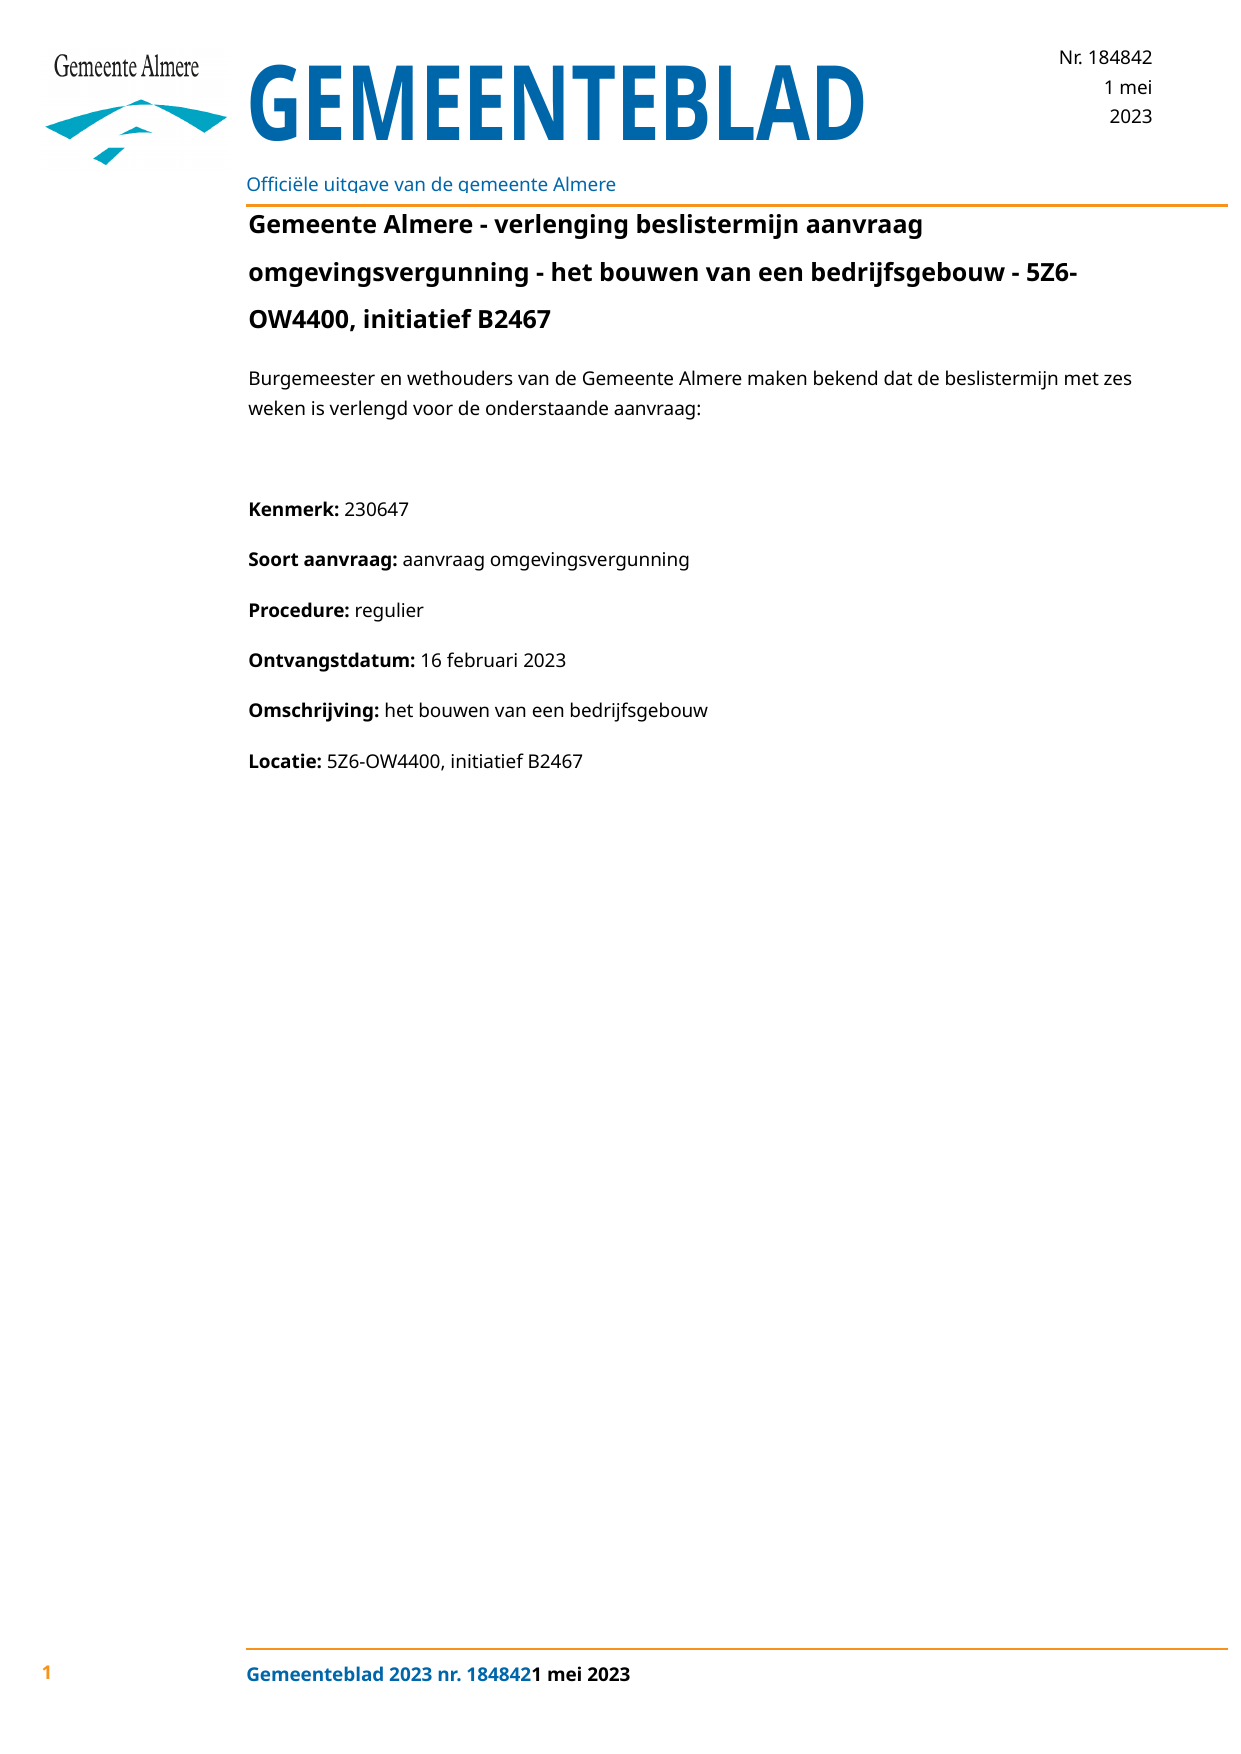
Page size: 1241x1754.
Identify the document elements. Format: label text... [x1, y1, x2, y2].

text Gemeente Almere - verlenging beslistermijn aanvraag omgevingsvergunning - het bouwen van een bedrijfsgebouw - 5Z6-OW4400, initiatief B2467 [248, 207, 1152, 336]
text Soort aanvraag: aanvraag omgevingsvergunning [248, 546, 1152, 572]
picture [41, 47, 231, 172]
text Kenmerk: 230647 [248, 496, 1152, 522]
text Locatie: 5Z6-OW4400, initiatief B2467 [248, 748, 1152, 774]
text Omschrijving: het bouwen van een bedrijfsgebouw [248, 698, 1152, 723]
text Burgemeester en wethouders van de Gemeente Almere maken bekend dat de beslistermijn met zes weken is verlengd voor de onderstaande aanvraag: [248, 366, 1152, 421]
text Procedure: regulier [248, 597, 1152, 622]
text Ontvangstdatum: 16 februari 2023 [248, 647, 1152, 673]
